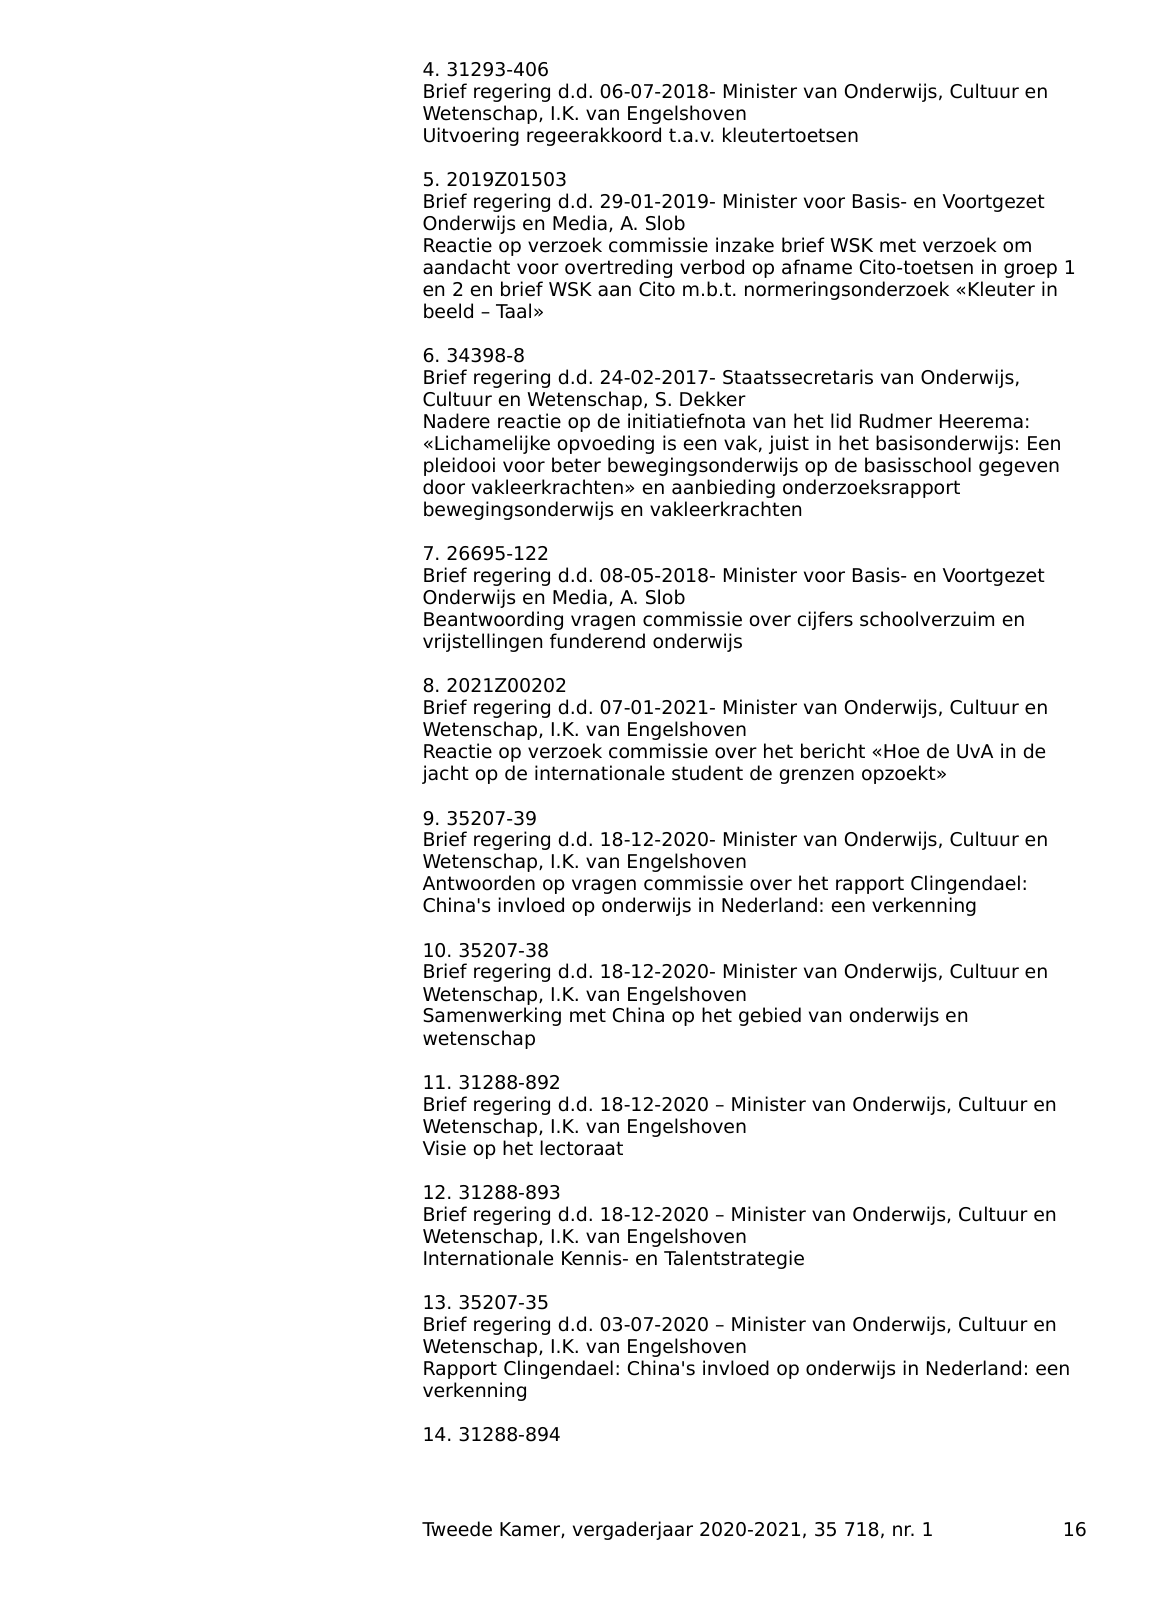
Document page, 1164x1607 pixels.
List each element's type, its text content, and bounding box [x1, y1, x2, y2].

text Brief regering d.d. 18-12-2020 – Minister van Onderwijs, Cultuur en Wetenschap, I.K. van Engelshoven [422, 1093, 1087, 1137]
text Nadere reactie op de initiatiefnota van het lid Rudmer Heerema: «Lichamelijke opvoeding is een vak, juist in het basisonderwijs: Een pleidooi voor beter bewegingsonderwijs op de basisschool gegeven door vakleerkrachten» en aanbieding onderzoeksrapport bewegingsonderwijs en vakleerkrachten [422, 411, 1087, 521]
text 4. 31293-406 [422, 59, 1087, 81]
text Beantwoording vragen commissie over cijfers schoolverzuim en vrijstellingen funderend onderwijs [422, 609, 1087, 653]
text Rapport Clingendael: China's invloed op onderwijs in Nederland: een verkenning [422, 1358, 1087, 1402]
text 10. 35207-38 [422, 939, 1087, 961]
text Antwoorden op vragen commissie over het rapport Clingendael: China's invloed op onderwijs in Nederland: een verkenning [422, 873, 1087, 917]
text 13. 35207-35 [422, 1292, 1087, 1314]
text Brief regering d.d. 24-02-2017- Staatssecretaris van Onderwijs, Cultuur en Wetenschap, S. Dekker [422, 367, 1087, 411]
text Samenwerking met China op het gebied van onderwijs en wetenschap [422, 1005, 1087, 1049]
text Brief regering d.d. 03-07-2020 – Minister van Onderwijs, Cultuur en Wetenschap, I.K. van Engelshoven [422, 1314, 1087, 1358]
text Internationale Kennis- en Talentstrategie [422, 1248, 1087, 1269]
text 14. 31288-894 [422, 1424, 1087, 1446]
text 11. 31288-892 [422, 1072, 1087, 1093]
text 5. 2019Z01503 [422, 169, 1087, 191]
text Brief regering d.d. 08-05-2018- Minister voor Basis- en Voortgezet Onderwijs en Media, A. Slob [422, 565, 1087, 609]
text 9. 35207-39 [422, 807, 1087, 829]
text Reactie op verzoek commissie inzake brief WSK met verzoek om aandacht voor overtreding verbod op afname Cito-toetsen in groep 1 en 2 en brief WSK aan Cito m.b.t. normeringsonderzoek «Kleuter in beeld – Taal» [422, 235, 1087, 323]
text 12. 31288-893 [422, 1182, 1087, 1204]
text Uitvoering regeerakkoord t.a.v. kleutertoetsen [422, 125, 1087, 147]
text 6. 34398-8 [422, 345, 1087, 367]
text Brief regering d.d. 18-12-2020 – Minister van Onderwijs, Cultuur en Wetenschap, I.K. van Engelshoven [422, 1204, 1087, 1248]
text Brief regering d.d. 06-07-2018- Minister van Onderwijs, Cultuur en Wetenschap, I.K. van Engelshoven [422, 81, 1087, 125]
text Brief regering d.d. 29-01-2019- Minister voor Basis- en Voortgezet Onderwijs en Media, A. Slob [422, 191, 1087, 235]
text Brief regering d.d. 07-01-2021- Minister van Onderwijs, Cultuur en Wetenschap, I.K. van Engelshoven [422, 697, 1087, 741]
text Reactie op verzoek commissie over het bericht «Hoe de UvA in de jacht op de internationale student de grenzen opzoekt» [422, 741, 1087, 785]
text Brief regering d.d. 18-12-2020- Minister van Onderwijs, Cultuur en Wetenschap, I.K. van Engelshoven [422, 829, 1087, 873]
text Visie op het lectoraat [422, 1137, 1087, 1159]
text 8. 2021Z00202 [422, 675, 1087, 697]
text 7. 26695-122 [422, 543, 1087, 565]
text Brief regering d.d. 18-12-2020- Minister van Onderwijs, Cultuur en Wetenschap, I.K. van Engelshoven [422, 961, 1087, 1005]
